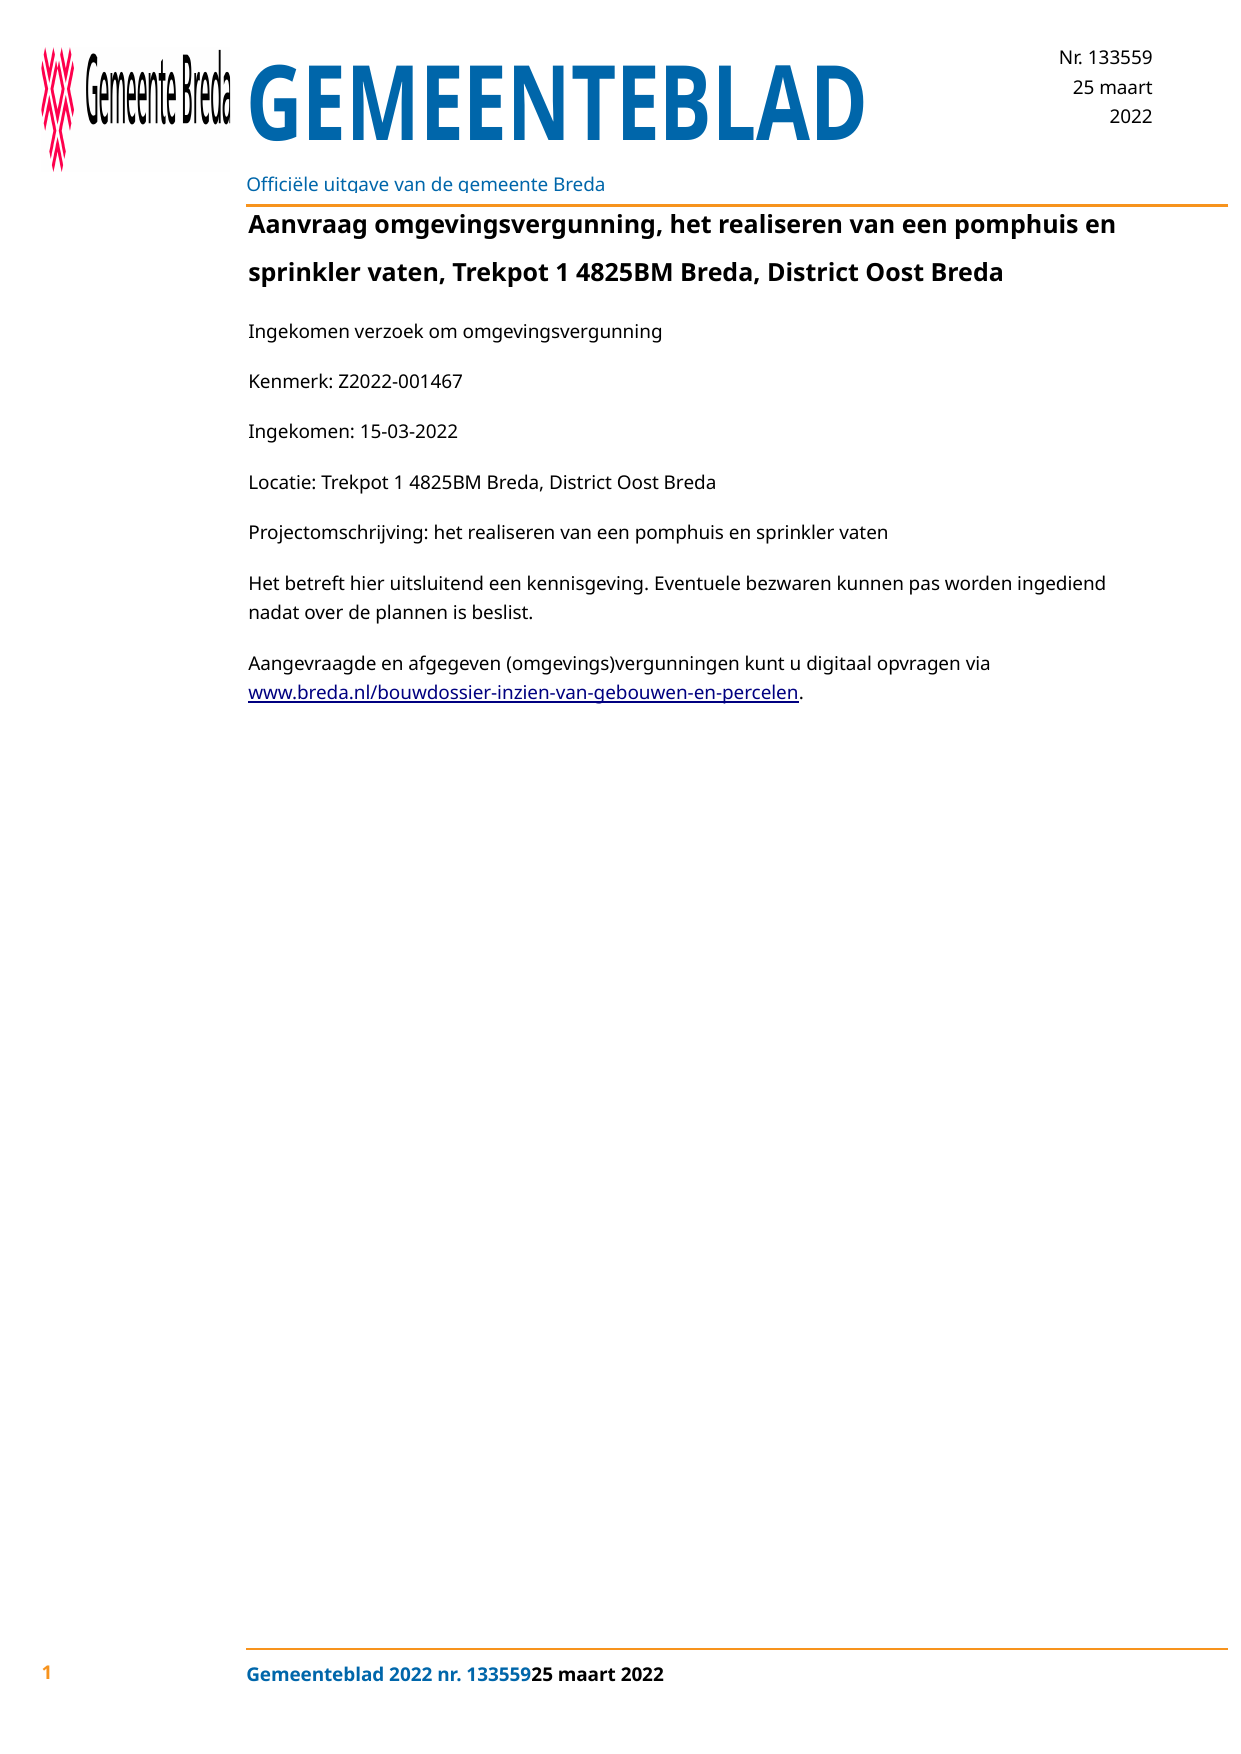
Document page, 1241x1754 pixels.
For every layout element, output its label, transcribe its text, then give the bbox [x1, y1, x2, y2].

text Aangevraagde en afgegeven (omgevings)vergunningen kunt u digitaal opvragen via www.breda.nl/bouwdossier-inzien-van-gebouwen-en-percelen. [248, 650, 1152, 705]
text Ingekomen verzoek om omgevingsvergunning [248, 318, 1152, 344]
picture [41, 47, 231, 172]
text Locatie: Trekpot 1 4825BM Breda, District Oost Breda [248, 469, 1152, 495]
text Projectomschrijving: het realiseren van een pomphuis en sprinkler vaten [248, 519, 1152, 545]
text Het betreft hier uitsluitend een kennisgeving. Eventuele bezwaren kunnen pas worden ingediend nadat over de plannen is beslist. [248, 570, 1152, 625]
text Aanvraag omgevingsvergunning, het realiseren van een pomphuis en sprinkler vaten, Trekpot 1 4825BM Breda, District Oost Breda [248, 207, 1152, 288]
text Ingekomen: 15-03-2022 [248, 419, 1152, 444]
text Kenmerk: Z2022-001467 [248, 368, 1152, 394]
